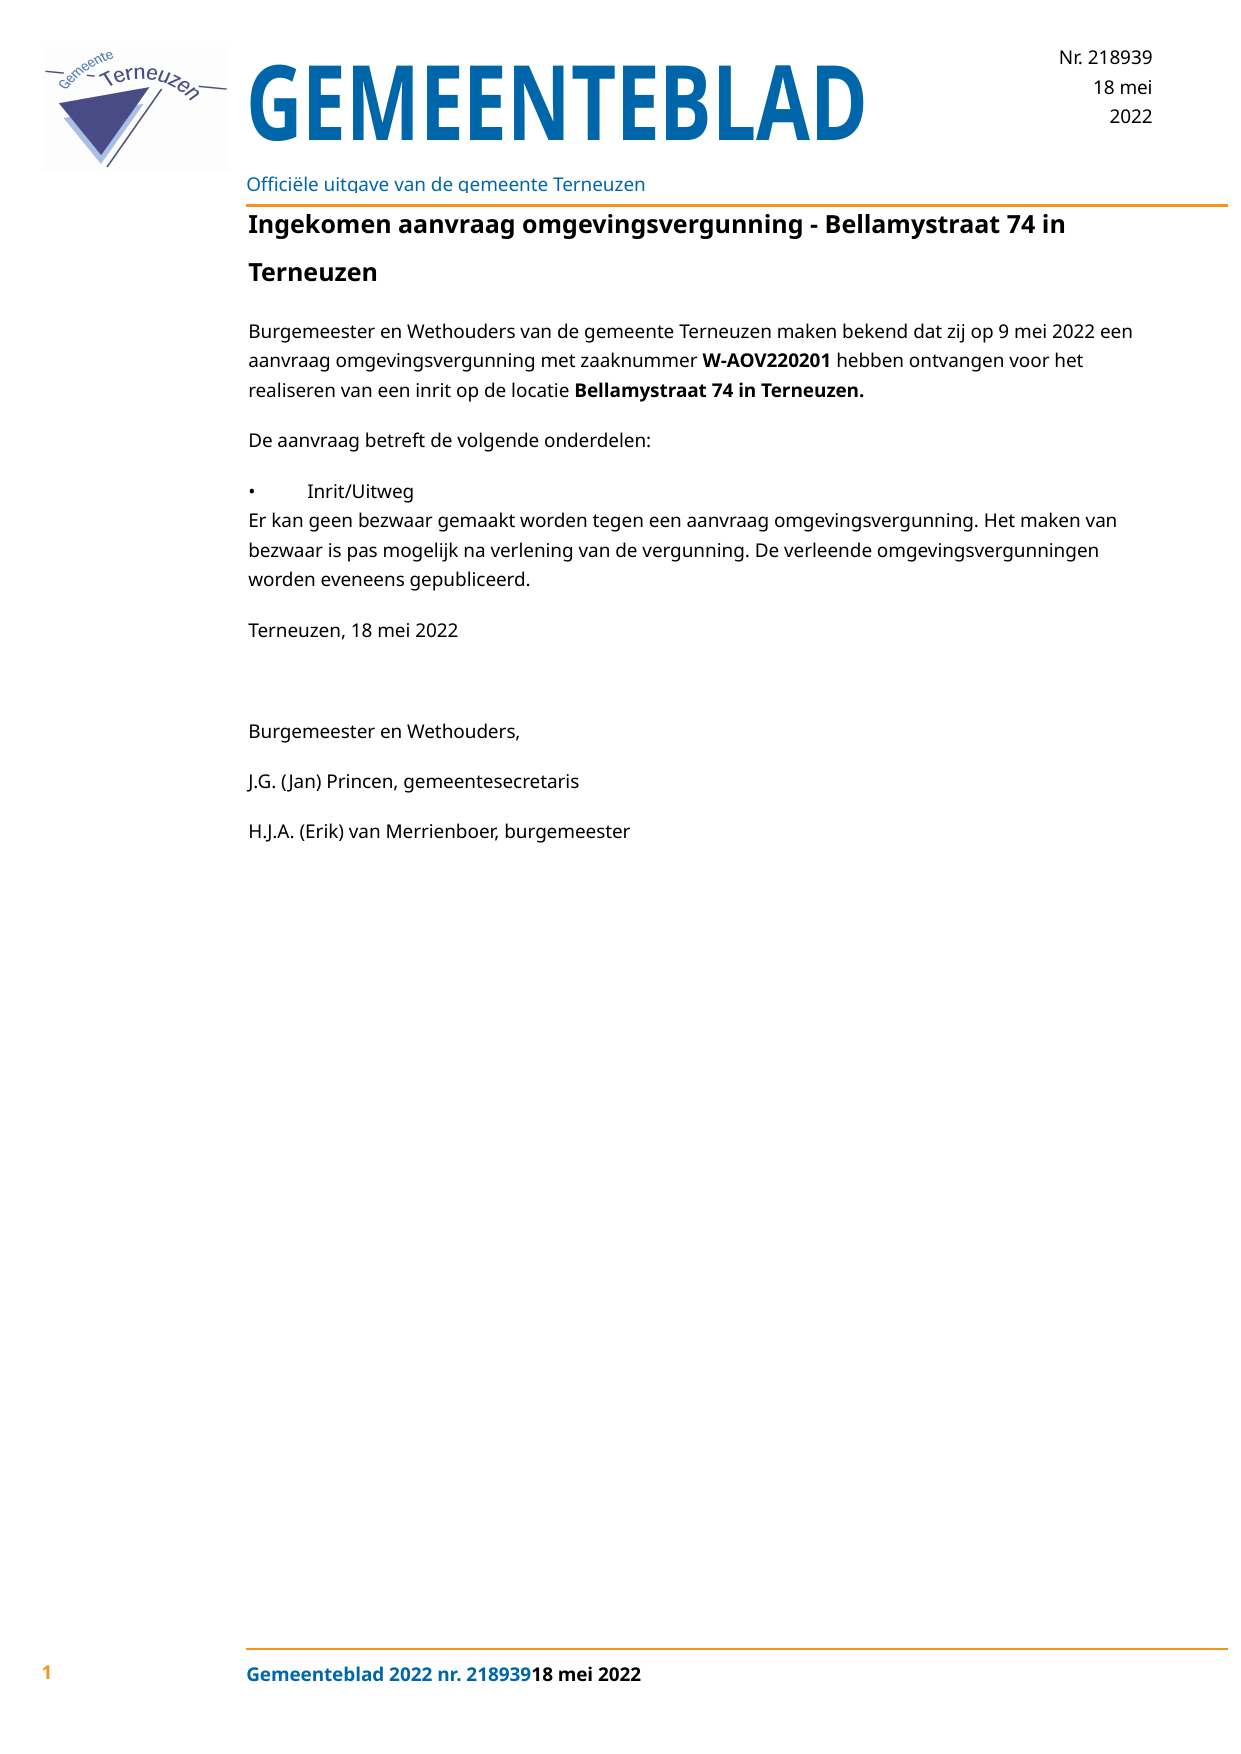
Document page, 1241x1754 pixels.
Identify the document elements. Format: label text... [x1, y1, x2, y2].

text Burgemeester en Wethouders, [248, 718, 1152, 744]
list Inrit/Uitweg [248, 478, 1152, 504]
text Burgemeester en Wethouders van de gemeente Terneuzen maken bekend dat zij op 9 mei 2022 een aanvraag omgevingsvergunning met zaaknummer W-AOV220201 hebben ontvangen voor het realiseren van een inrit op de locatie Bellamystraat 74 in Terneuzen. [248, 318, 1152, 403]
picture [41, 47, 231, 172]
text H.J.A. (Erik) van Merrienboer, burgemeester [248, 819, 1152, 844]
text Er kan geen bezwaar gemaakt worden tegen een aanvraag omgevingsvergunning. Het maken van bezwaar is pas mogelijk na verlening van de vergunning. De verleende omgevingsvergunningen worden eveneens gepubliceerd. [248, 507, 1152, 592]
text J.G. (Jan) Princen, gemeentesecretaris [248, 768, 1152, 794]
text Ingekomen aanvraag omgevingsvergunning - Bellamystraat 74 in Terneuzen [248, 207, 1152, 288]
text De aanvraag betreft de volgende onderdelen: [248, 427, 1152, 453]
text Terneuzen, 18 mei 2022 [248, 617, 1152, 643]
